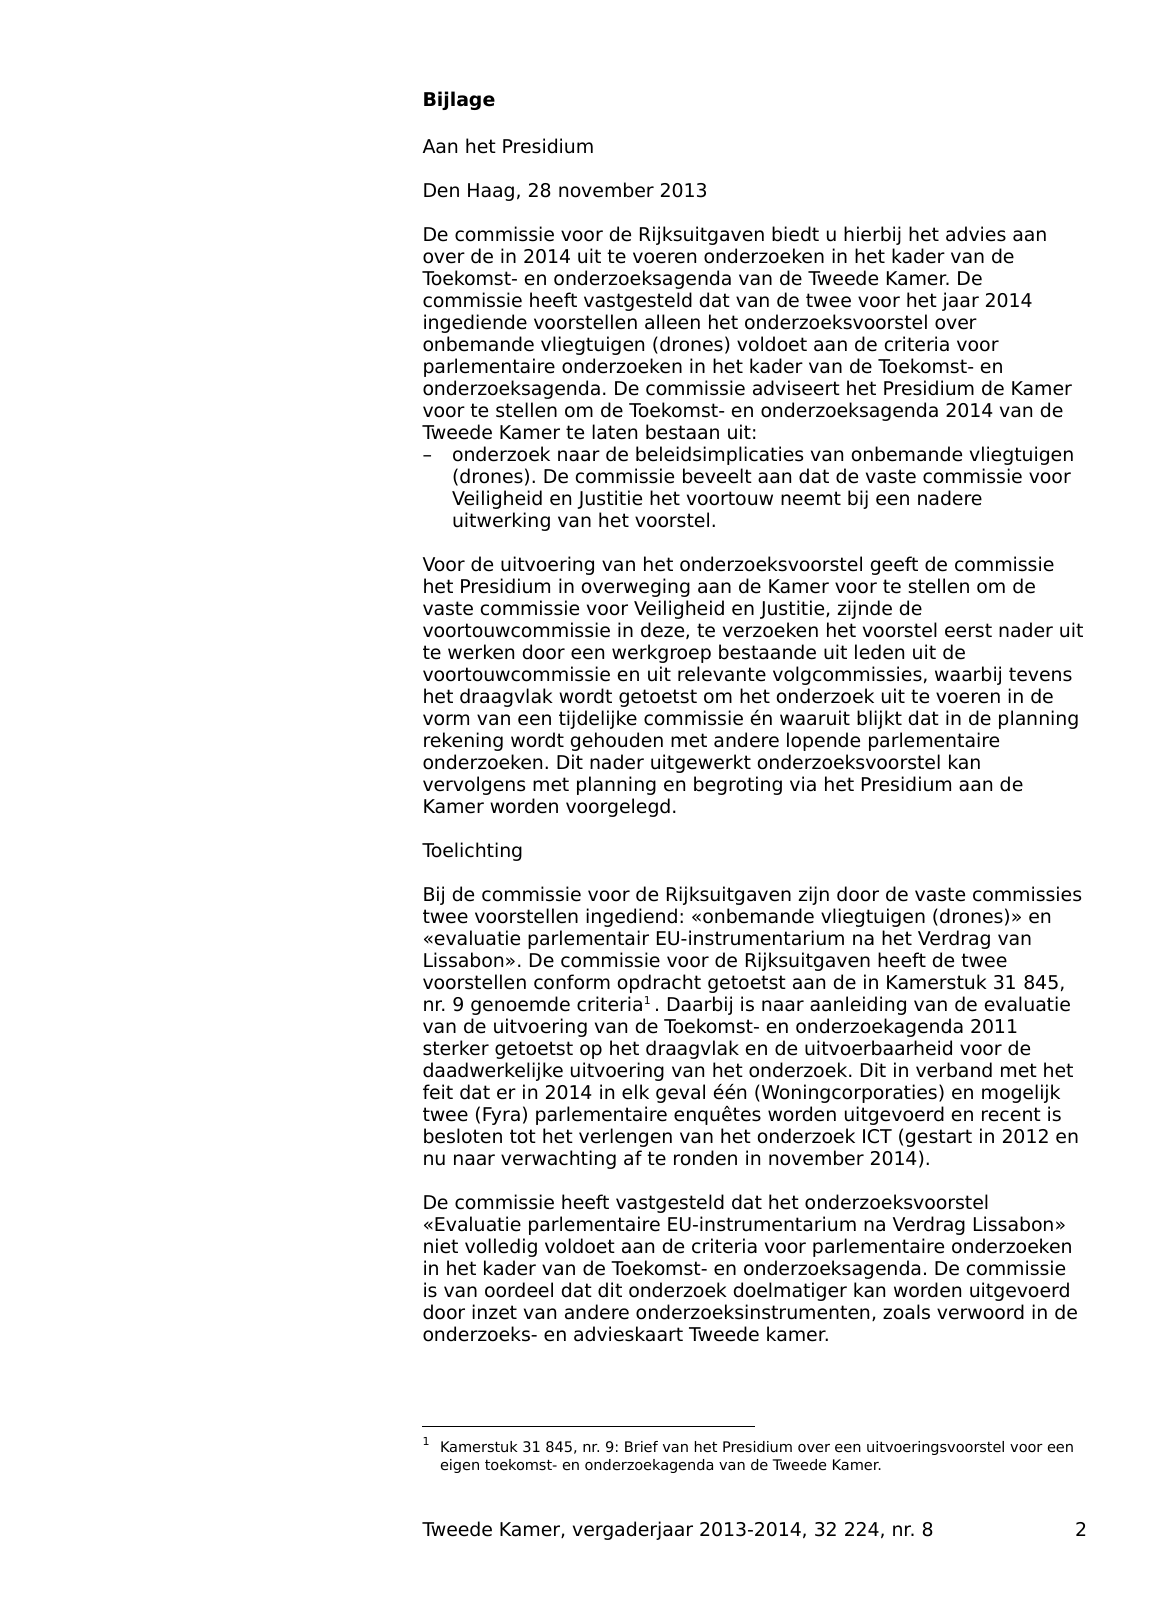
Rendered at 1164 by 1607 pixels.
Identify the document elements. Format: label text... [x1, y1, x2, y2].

subtitle Toelichting [422, 840, 1087, 862]
text De commissie voor de Rijksuitgaven biedt u hierbij het advies aan over de in 2014 uit te voeren onderzoeken in het kader van de Toekomst- en onderzoeksagenda van de Tweede Kamer. De commissie heeft vastgesteld dat van de twee voor het jaar 2014 ingediende voorstellen alleen het onderzoeksvoorstel over onbemande vliegtuigen (drones) voldoet aan de criteria voor parlementaire onderzoeken in het kader van de Toekomst- en onderzoeksagenda. De commissie adviseert het Presidium de Kamer voor te stellen om de Toekomst- en onderzoeksagenda 2014 van de Tweede Kamer te laten bestaan uit: [422, 224, 1087, 444]
text Voor de uitvoering van het onderzoeksvoorstel geeft de commissie het Presidium in overweging aan de Kamer voor te stellen om de vaste commissie voor Veiligheid en Justitie, zijnde de voortouwcommissie in deze, te verzoeken het voorstel eerst nader uit te werken door een werkgroep bestaande uit leden uit de voortouwcommissie en uit relevante volgcommissies, waarbij tevens het draagvlak wordt getoetst om het onderzoek uit te voeren in de vorm van een tijdelijke commissie én waaruit blijkt dat in de planning rekening wordt gehouden met andere lopende parlementaire onderzoeken. Dit nader uitgewerkt onderzoeksvoorstel kan vervolgens met planning en begroting via het Presidium aan de Kamer worden voorgelegd. [422, 554, 1087, 818]
text Aan het Presidium [422, 136, 1087, 158]
subtitle Bijlage [77, 89, 1087, 111]
text – onderzoek naar de beleidsimplicaties van onbemande vliegtuigen (drones). De commissie beveelt aan dat de vaste commissie voor Veiligheid en Justitie het voortouw neemt bij een nadere uitwerking van het voorstel. [422, 444, 1087, 532]
text Den Haag, 28 november 2013 [422, 180, 1087, 202]
text Kamerstuk 31 845, nr. 9: Brief van het Presidium over een uitvoeringsvoorstel voor een eigen toekomst- en onderzoekagenda van de Tweede Kamer. [422, 1435, 1087, 1474]
text De commissie heeft vastgesteld dat het onderzoeksvoorstel «Evaluatie parlementaire EU-instrumentarium na Verdrag Lissabon» niet volledig voldoet aan de criteria voor parlementaire onderzoeken in het kader van de Toekomst- en onderzoeksagenda. De commissie is van oordeel dat dit onderzoek doelmatiger kan worden uitgevoerd door inzet van andere onderzoeksinstrumenten, zoals verwoord in de onderzoeks- en advieskaart Tweede kamer. [422, 1192, 1087, 1346]
text Bij de commissie voor de Rijksuitgaven zijn door de vaste commissies twee voorstellen ingediend: «onbemande vliegtuigen (drones)» en «evaluatie parlementair EU-instrumentarium na het Verdrag van Lissabon». De commissie voor de Rijksuitgaven heeft de twee voorstellen conform opdracht getoetst aan de in Kamerstuk 31 845, nr. 9 genoemde criteria. Daarbij is naar aanleiding van de evaluatie van de uitvoering van de Toekomst- en onderzoekagenda 2011 sterker getoetst op het draagvlak en de uitvoerbaarheid voor de daadwerkelijke uitvoering van het onderzoek. Dit in verband met het feit dat er in 2014 in elk geval één (Woningcorporaties) en mogelijk twee (Fyra) parlementaire enquêtes worden uitgevoerd en recent is besloten tot het verlengen van het onderzoek ICT (gestart in 2012 en nu naar verwachting af te ronden in november 2014). [422, 884, 1087, 1170]
